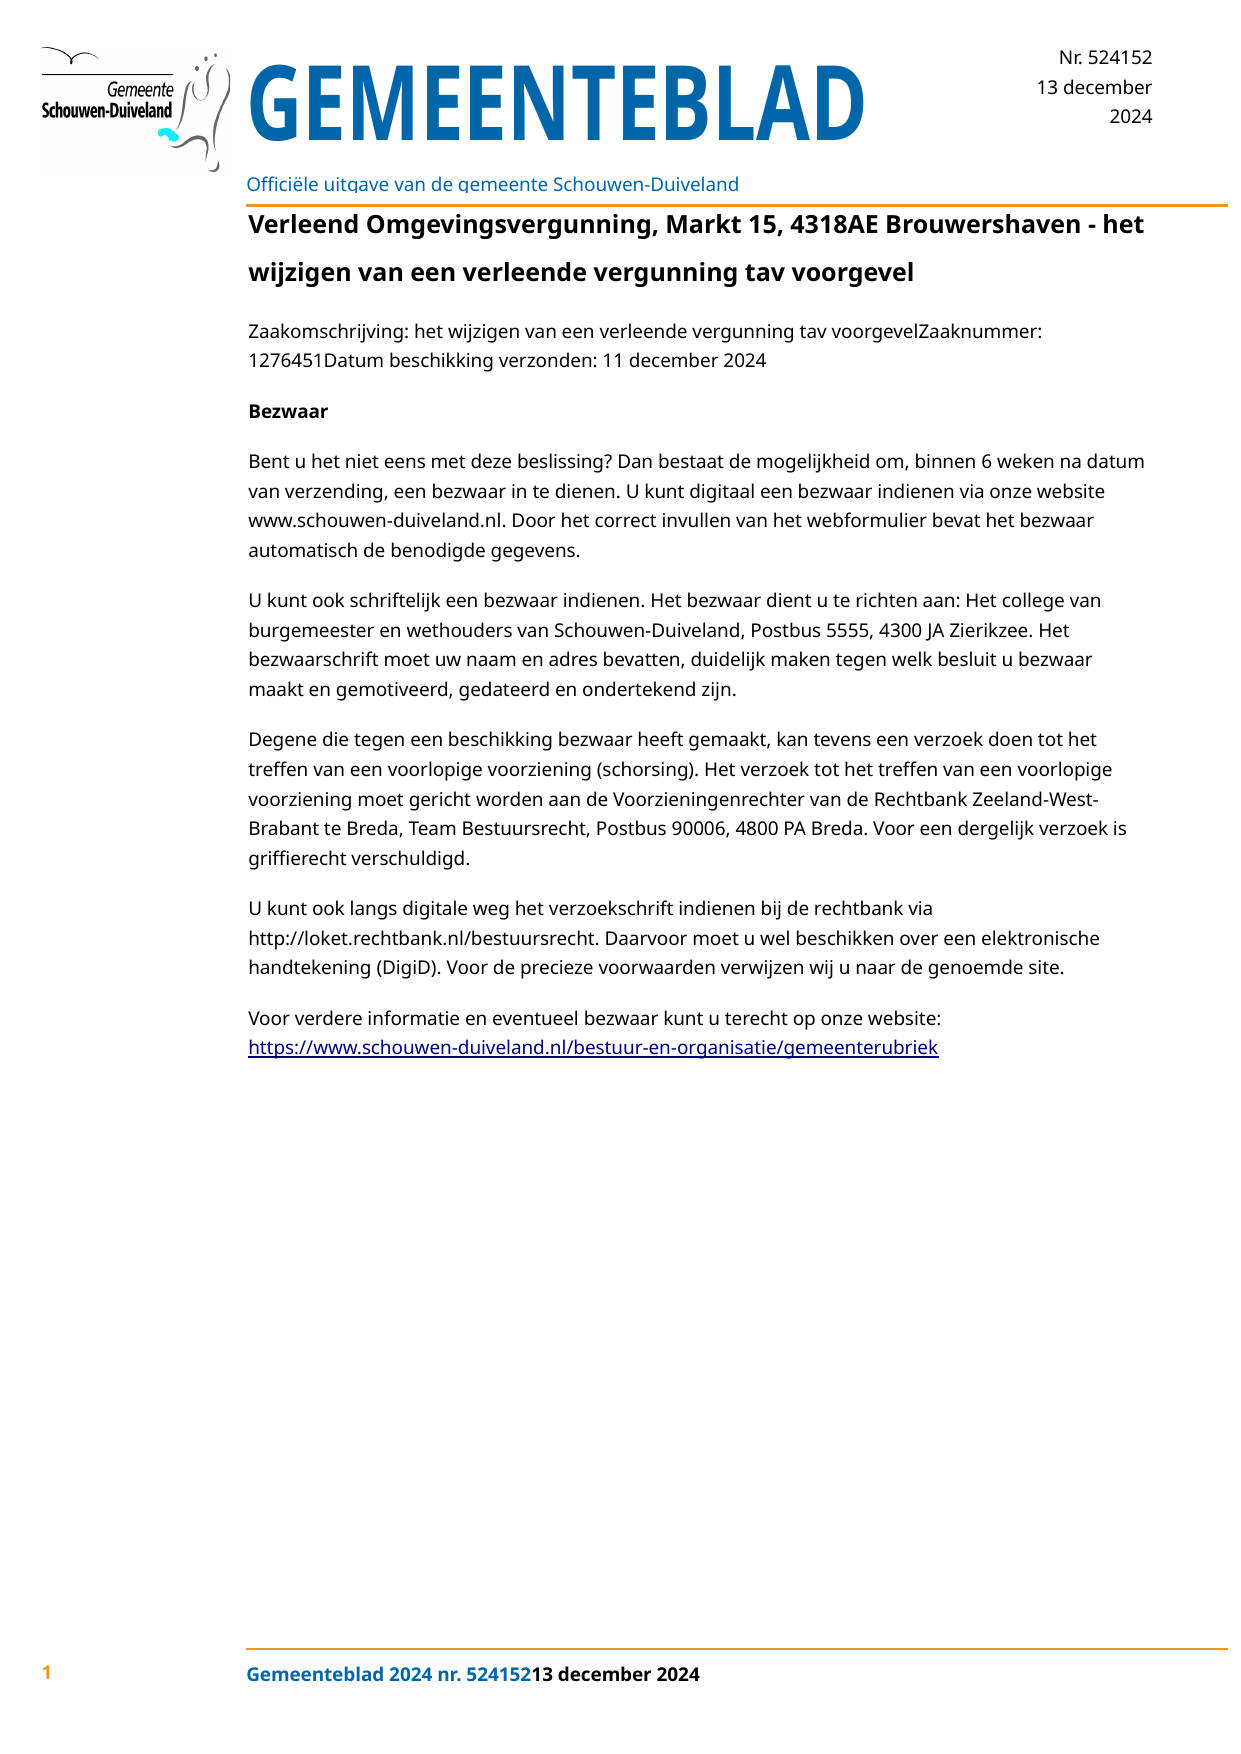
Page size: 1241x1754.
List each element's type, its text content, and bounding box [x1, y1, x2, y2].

text Zaakomschrijving: het wijzigen van een verleende vergunning tav voorgevelZaaknummer: 1276451Datum beschikking verzonden: 11 december 2024 [248, 318, 1152, 373]
text U kunt ook langs digitale weg het verzoekschrift indienen bij de rechtbank via http://loket.rechtbank.nl/bestuursrecht. Daarvoor moet u wel beschikken over een elektronische handtekening (DigiD). Voor de precieze voorwaarden verwijzen wij u naar de genoemde site. [248, 895, 1152, 980]
text Voor verdere informatie en eventueel bezwaar kunt u terecht op onze website: https://www.schouwen-duiveland.nl/bestuur-en-organisatie/gemeenterubriek [248, 1005, 1152, 1060]
text Degene die tegen een beschikking bezwaar heeft gemaakt, kan tevens een verzoek doen tot het treffen van een voorlopige voorziening (schorsing). Het verzoek tot het treffen van een voorlopige voorziening moet gericht worden aan de Voorzieningenrechter van de Rechtbank Zeeland-West-Brabant te Breda, Team Bestuursrecht, Postbus 90006, 4800 PA Breda. Voor een dergelijk verzoek is griffierecht verschuldigd. [248, 727, 1152, 871]
text U kunt ook schriftelijk een bezwaar indienen. Het bezwaar dient u te richten aan: Het college van burgemeester en wethouders van Schouwen-Duiveland, Postbus 5555, 4300 JA Zierikzee. Het bezwaarschrift moet uw naam en adres bevatten, duidelijk maken tegen welk besluit u bezwaar maakt en gemotiveerd, gedateerd en ondertekend zijn. [248, 587, 1152, 702]
text Bent u het niet eens met deze beslissing? Dan bestaat de mogelijkheid om, binnen 6 weken na datum van verzending, een bezwaar in te dienen. U kunt digitaal een bezwaar indienen via onze website www.schouwen-duiveland.nl. Door het correct invullen van het webformulier bevat het bezwaar automatisch de benodigde gegevens. [248, 448, 1152, 563]
picture [41, 47, 231, 172]
text Verleend Omgevingsvergunning, Markt 15, 4318AE Brouwershaven - het wijzigen van een verleende vergunning tav voorgevel [248, 207, 1152, 288]
text Bezwaar [248, 398, 1152, 424]
